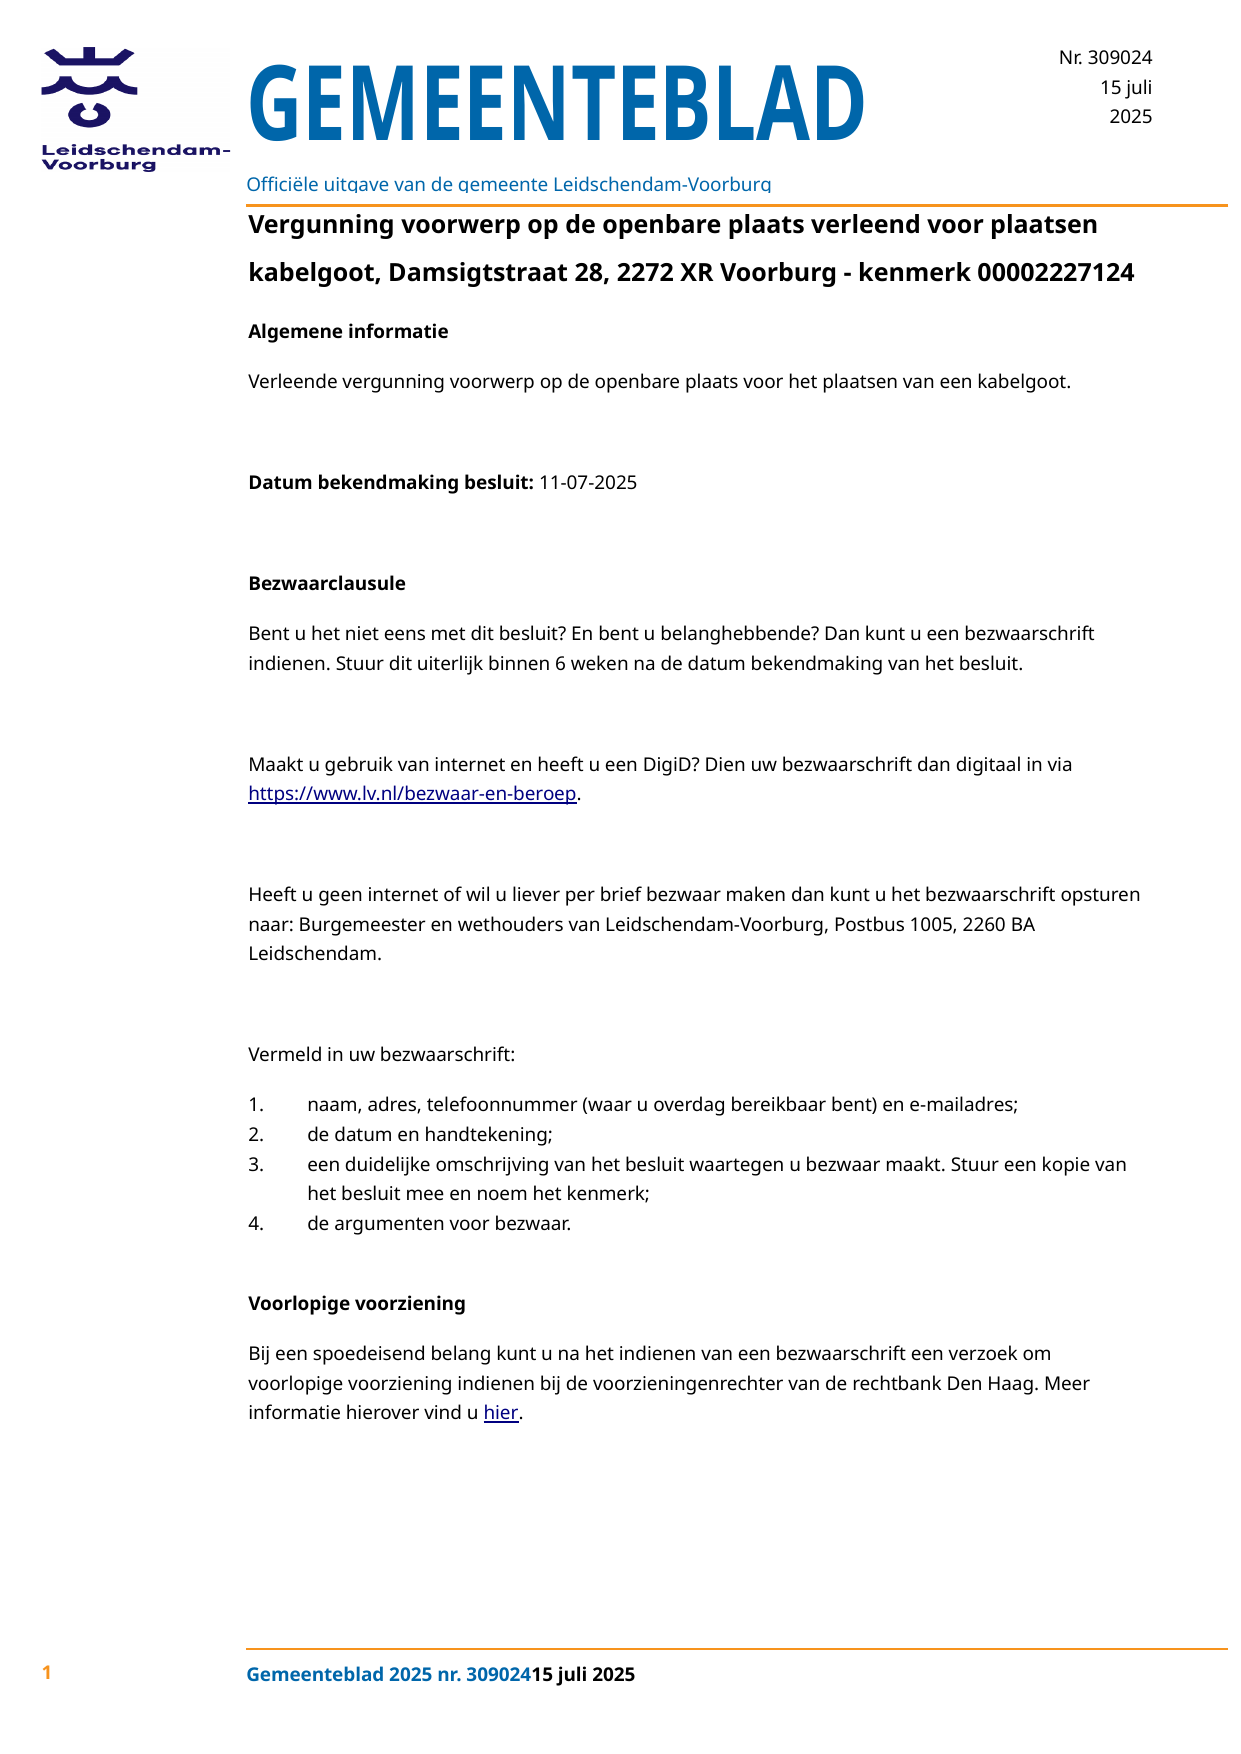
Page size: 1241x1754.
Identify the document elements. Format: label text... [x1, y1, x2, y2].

text Bezwaarclausule [248, 570, 1152, 596]
picture [41, 47, 231, 172]
text Maakt u gebruik van internet en heeft u een DigiD? Dien uw bezwaarschrift dan digitaal in via https://www.lv.nl/bezwaar-en-beroep. [248, 751, 1152, 806]
text Bent u het niet eens met dit besluit? En bent u belanghebbende? Dan kunt u een bezwaarschrift indienen. Stuur dit uiterlijk binnen 6 weken na de datum bekendmaking van het besluit. [248, 620, 1152, 676]
text Heeft u geen internet of wil u liever per brief bezwaar maken dan kunt u het bezwaarschrift opsturen naar: Burgemeester en wethouders van Leidschendam-Voorburg, Postbus 1005, 2260 BA Leidschendam. [248, 881, 1152, 966]
list naam, adres, telefoonnummer (waar u overdag bereikbaar bent) en e-mailadres; [248, 1092, 1152, 1117]
list de argumenten voor bezwaar. [248, 1210, 1152, 1236]
list een duidelijke omschrijving van het besluit waartegen u bezwaar maakt. Stuur een kopie van het besluit mee en noem het kenmerk; [248, 1151, 1152, 1206]
list de datum en handtekening; [248, 1121, 1152, 1147]
text Voorlopige voorziening [248, 1290, 1152, 1316]
text Vergunning voorwerp op de openbare plaats verleend voor plaatsen kabelgoot, Damsigtstraat 28, 2272 XR Voorburg - kenmerk 00002227124 [248, 207, 1152, 288]
text Vermeld in uw bezwaarschrift: [248, 1041, 1152, 1067]
text Algemene informatie [248, 318, 1152, 344]
text Bij een spoedeisend belang kunt u na het indienen van een bezwaarschrift een verzoek om voorlopige voorziening indienen bij de voorzieningenrechter van de rechtbank Den Haag. Meer informatie hierover vind u hier. [248, 1340, 1152, 1425]
text Datum bekendmaking besluit: 11-07-2025 [248, 469, 1152, 495]
text Verleende vergunning voorwerp op de openbare plaats voor het plaatsen van een kabelgoot. [248, 368, 1152, 394]
